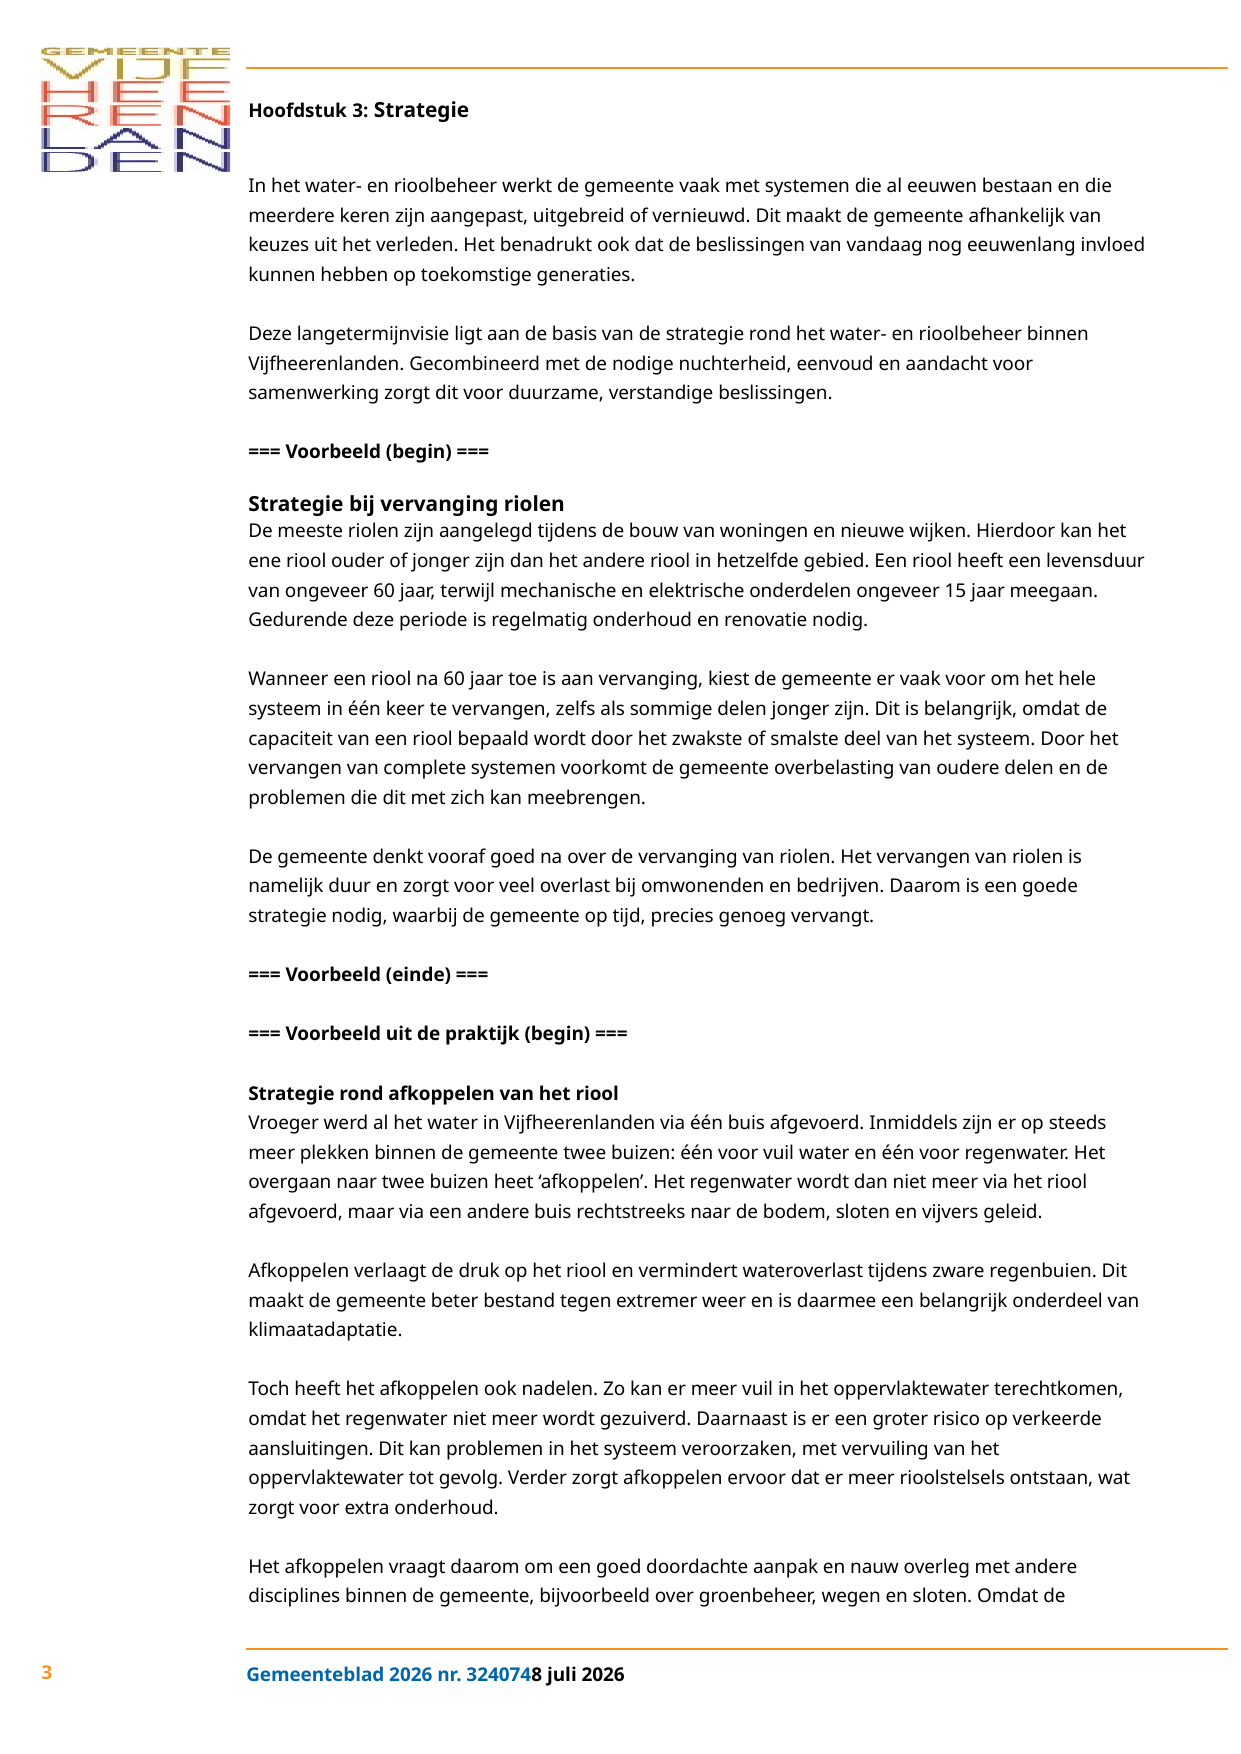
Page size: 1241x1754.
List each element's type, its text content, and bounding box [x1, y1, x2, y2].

text Toch heeft het afkoppelen ook nadelen. Zo kan er meer vuil in het oppervlaktewater terechtkomen, omdat het regenwater niet meer wordt gezuiverd. Daarnaast is er een groter risico op verkeerde aansluitingen. Dit kan problemen in het systeem veroorzaken, met vervuiling van het oppervlaktewater tot gevolg. Verder zorgt afkoppelen ervoor dat er meer rioolstelsels ontstaan, wat zorgt voor extra onderhoud. [248, 1376, 1152, 1519]
picture [41, 47, 231, 172]
text === Voorbeeld (begin) === [248, 439, 1152, 464]
text Het afkoppelen vraagt daarom om een goed doordachte aanpak en nauw overleg met andere disciplines binnen de gemeente, bijvoorbeeld over groenbeheer, wegen en sloten. Omdat de [248, 1553, 1152, 1608]
text Strategie bij vervanging riolen [248, 489, 1152, 518]
text De meeste riolen zijn aangelegd tijdens de bouw van woningen en nieuwe wijken. Hierdoor kan het ene riool ouder of jonger zijn dan het andere riool in hetzelfde gebied. Een riool heeft een levensduur van ongeveer 60 jaar, terwijl mechanische en elektrische onderdelen ongeveer 15 jaar meegaan. Gedurende deze periode is regelmatig onderhoud en renovatie nodig. [248, 518, 1152, 632]
text === Voorbeeld uit de praktijk (begin) === [248, 1021, 1152, 1046]
text Hoofdstuk 3: Strategie [248, 95, 1152, 123]
text Afkoppelen verlaagt de druk op het riool en vermindert wateroverlast tijdens zware regenbuien. Dit maakt de gemeente beter bestand tegen extremer weer en is daarmee een belangrijk onderdeel van klimaatadaptatie. [248, 1257, 1152, 1342]
text Vroeger werd al het water in Vijfheerenlanden via één buis afgevoerd. Inmiddels zijn er op steeds meer plekken binnen de gemeente twee buizen: één voor vuil water en één voor regenwater. Het overgaan naar twee buizen heet ‘afkoppelen’. Het regenwater wordt dan niet meer via het riool afgevoerd, maar via een andere buis rechtstreeks naar de bodem, sloten en vijvers geleid. [248, 1109, 1152, 1224]
text === Voorbeeld (einde) === [248, 961, 1152, 987]
text Wanneer een riool na 60 jaar toe is aan vervanging, kiest de gemeente er vaak voor om het hele systeem in één keer te vervangen, zelfs als sommige delen jonger zijn. Dit is belangrijk, omdat de capaciteit van een riool bepaald wordt door het zwakste of smalste deel van het systeem. Door het vervangen van complete systemen voorkomt de gemeente overbelasting van oudere delen en de problemen die dit met zich kan meebrengen. [248, 666, 1152, 809]
text De gemeente denkt vooraf goed na over de vervanging van riolen. Het vervangen van riolen is namelijk duur en zorgt voor veel overlast bij omwonenden en bedrijven. Daarom is een goede strategie nodig, waarbij de gemeente op tijd, precies genoeg vervangt. [248, 843, 1152, 928]
text In het water- en rioolbeheer werkt de gemeente vaak met systemen die al eeuwen bestaan en die meerdere keren zijn aangepast, uitgebreid of vernieuwd. Dit maakt de gemeente afhankelijk van keuzes uit het verleden. Het benadrukt ook dat de beslissingen van vandaag nog eeuwenlang invloed kunnen hebben op toekomstige generaties. [248, 172, 1152, 287]
text Deze langetermijnvisie ligt aan de basis van de strategie rond het water- en rioolbeheer binnen Vijfheerenlanden. Gecombineerd met de nodige nuchterheid, eenvoud en aandacht voor samenwerking zorgt dit voor duurzame, verstandige beslissingen. [248, 320, 1152, 405]
text Strategie rond afkoppelen van het riool [248, 1080, 1152, 1105]
